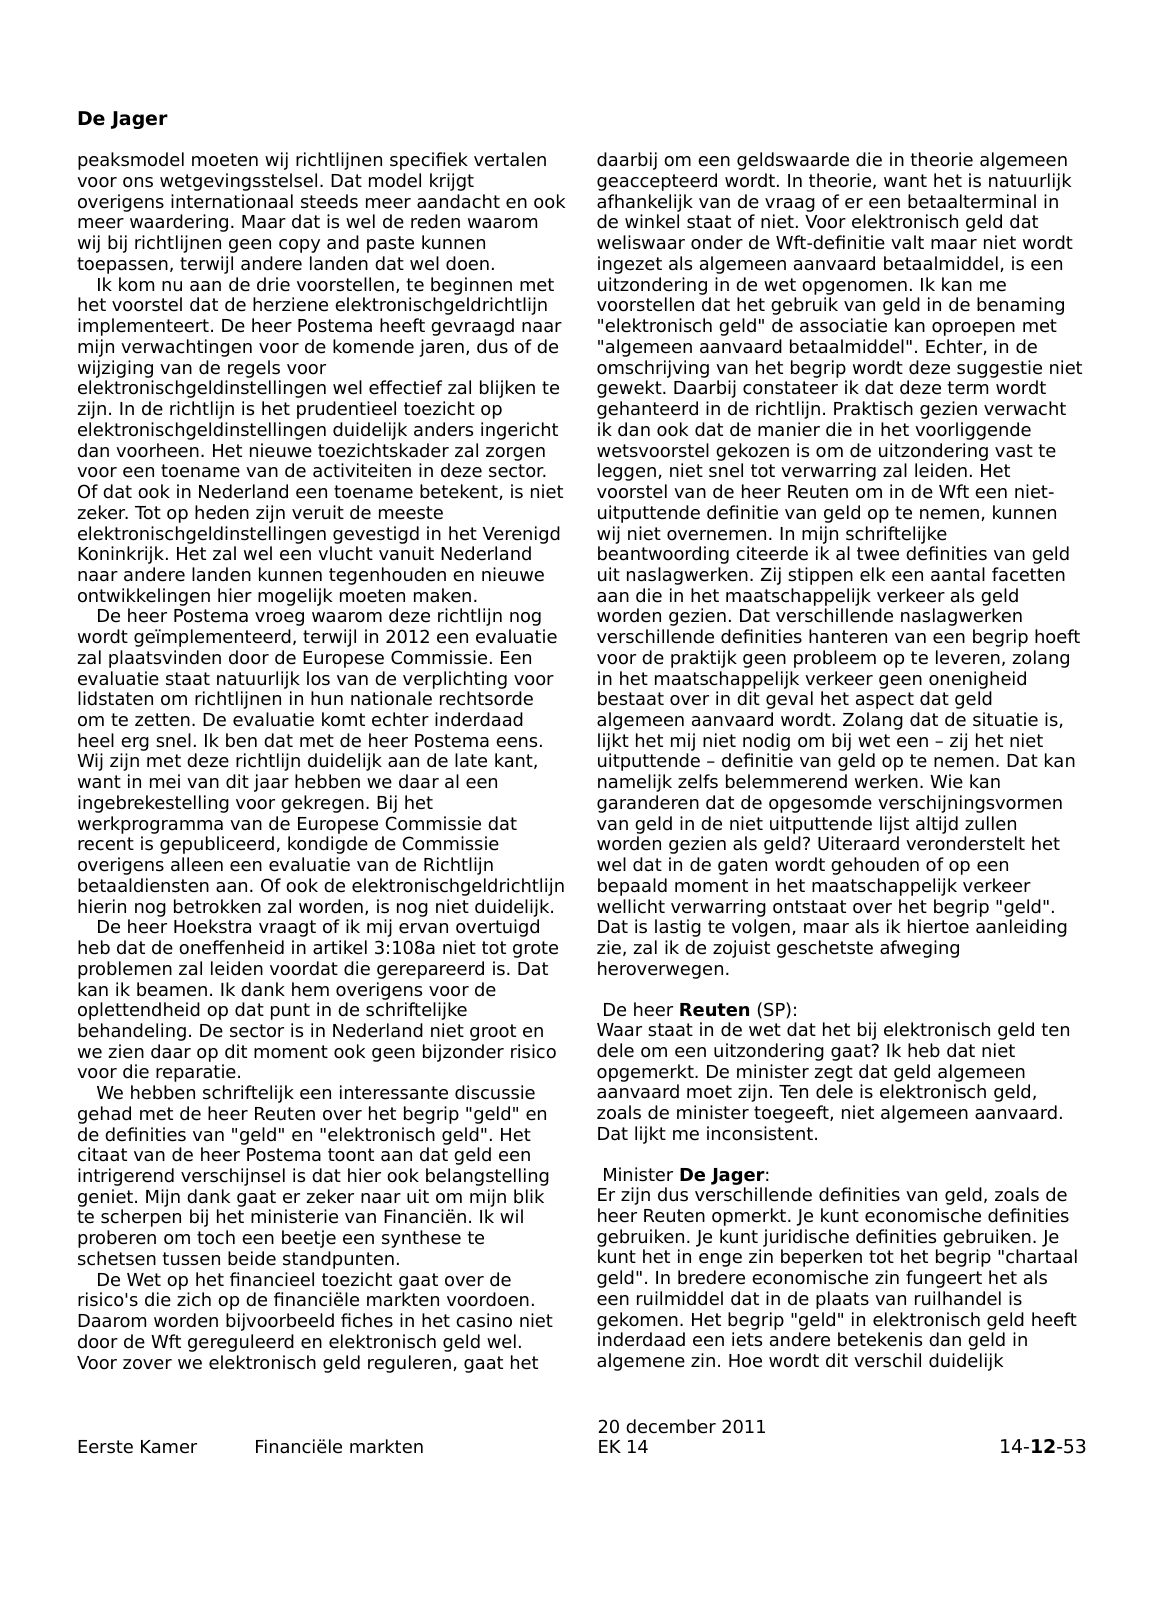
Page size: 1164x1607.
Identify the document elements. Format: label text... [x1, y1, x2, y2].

text Waar staat in de wet dat het bij elektronisch geld ten dele om een uitzondering gaat? Ik heb dat niet opgemerkt. De minister zegt dat geld algemeen aanvaard moet zijn. Ten dele is elektronisch geld, zoals de minister toegeeft, niet algemeen aanvaard. Dat lijkt me inconsistent. [596, 1020, 1087, 1144]
text Ik kom nu aan de drie voorstellen, te beginnen met het voorstel dat de herziene elektronischgeldrichtlijn implementeert. De heer Postema heeft gevraagd naar mijn verwachtingen voor de komende jaren, dus of de wijziging van de regels voor elektronischgeldinstellingen wel effectief zal blijken te zijn. In de richtlijn is het prudentieel toezicht op elektronischgeldinstellingen duidelijk anders ingericht dan voorheen. Het nieuwe toezichtskader zal zorgen voor een toename van de activiteiten in deze sector. Of dat ook in Nederland een toename betekent, is niet zeker. Tot op heden zijn veruit de meeste elektronischgeldinstellingen gevestigd in het Verenigd Koninkrijk. Het zal wel een vlucht vanuit Nederland naar andere landen kunnen tegenhouden en nieuwe ontwikkelingen hier mogelijk moeten maken. [77, 274, 567, 606]
text daarbij om een geldswaarde die in theorie algemeen geaccepteerd wordt. In theorie, want het is natuurlijk afhankelijk van de vraag of er een betaalterminal in de winkel staat of niet. Voor elektronisch geld dat weliswaar onder de Wft-definitie valt maar niet wordt ingezet als algemeen aanvaard betaalmiddel, is een uitzondering in de wet opgenomen. Ik kan me voorstellen dat het gebruik van geld in de benaming "elektronisch geld" de associatie kan oproepen met "algemeen aanvaard betaalmiddel". Echter, in de omschrijving van het begrip wordt deze suggestie niet gewekt. Daarbij constateer ik dat deze term wordt gehanteerd in de richtlijn. Praktisch gezien verwacht ik dan ook dat de manier die in het voorliggende wetsvoorstel gekozen is om de uitzondering vast te leggen, niet snel tot verwarring zal leiden. Het voorstel van de heer Reuten om in de Wft een niet-uitputtende definitie van geld op te nemen, kunnen wij niet overnemen. In mijn schriftelijke beantwoording citeerde ik al twee definities van geld uit naslagwerken. Zij stippen elk een aantal facetten aan die in het maatschappelijk verkeer als geld worden gezien. Dat verschillende naslagwerken verschillende definities hanteren van een begrip hoeft voor de praktijk geen probleem op te leveren, zolang in het maatschappelijk verkeer geen onenigheid bestaat over in dit geval het aspect dat geld algemeen aanvaard wordt. Zolang dat de situatie is, lijkt het mij niet nodig om bij wet een – zij het niet uitputtende – definitie van geld op te nemen. Dat kan namelijk zelfs belemmerend werken. Wie kan garanderen dat de opgesomde verschijningsvormen van geld in de niet uitputtende lijst altijd zullen worden gezien als geld? Uiteraard veronderstelt het wel dat in de gaten wordt gehouden of op een bepaald moment in het maatschappelijk verkeer wellicht verwarring ontstaat over het begrip "geld". Dat is lastig te volgen, maar als ik hiertoe aanleiding zie, zal ik de zojuist geschetste afweging heroverwegen. [596, 150, 1087, 979]
text We hebben schriftelijk een interessante discussie gehad met de heer Reuten over het begrip "geld" en de definities van "geld" en "elektronisch geld". Het citaat van de heer Postema toont aan dat geld een intrigerend verschijnsel is dat hier ook belangstelling geniet. Mijn dank gaat er zeker naar uit om mijn blik te scherpen bij het ministerie van Financiën. Ik wil proberen om toch een beetje een synthese te schetsen tussen beide standpunten. [77, 1083, 567, 1269]
text De heer Postema vroeg waarom deze richtlijn nog wordt geïmplementeerd, terwijl in 2012 een evaluatie zal plaatsvinden door de Europese Commissie. Een evaluatie staat natuurlijk los van de verplichting voor lidstaten om richtlijnen in hun nationale rechtsorde om te zetten. De evaluatie komt echter inderdaad heel erg snel. Ik ben dat met de heer Postema eens. Wij zijn met deze richtlijn duidelijk aan de late kant, want in mei van dit jaar hebben we daar al een ingebrekestelling voor gekregen. Bij het werkprogramma van de Europese Commissie dat recent is gepubliceerd, kondigde de Commissie overigens alleen een evaluatie van de Richtlijn betaaldiensten aan. Of ook de elektronischgeldrichtlijn hierin nog betrokken zal worden, is nog niet duidelijk. [77, 606, 567, 917]
text peaksmodel moeten wij richtlijnen specifiek vertalen voor ons wetgevingsstelsel. Dat model krijgt overigens internationaal steeds meer aandacht en ook meer waardering. Maar dat is wel de reden waarom wij bij richtlijnen geen copy and paste kunnen toepassen, terwijl andere landen dat wel doen. [77, 150, 567, 274]
text De Wet op het financieel toezicht gaat over de risico's die zich op de financiële markten voordoen. Daarom worden bijvoorbeeld fiches in het casino niet door de Wft gereguleerd en elektronisch geld wel. Voor zover we elektronisch geld reguleren, gaat het [77, 1269, 567, 1373]
text Minister De Jager: [596, 1164, 1087, 1185]
text De heer Reuten (SP): [596, 999, 1087, 1020]
text Er zijn dus verschillende definities van geld, zoals de heer Reuten opmerkt. Je kunt economische definities gebruiken. Je kunt juridische definities gebruiken. Je kunt het in enge zin beperken tot het begrip "chartaal geld". In bredere economische zin fungeert het als een ruilmiddel dat in de plaats van ruilhandel is gekomen. Het begrip "geld" in elektronisch geld heeft inderdaad een iets andere betekenis dan geld in algemene zin. Hoe wordt dit verschil duidelijk [596, 1185, 1087, 1372]
text De heer Hoekstra vraagt of ik mij ervan overtuigd heb dat de oneffenheid in artikel 3:108a niet tot grote problemen zal leiden voordat die gerepareerd is. Dat kan ik beamen. Ik dank hem overigens voor de oplettendheid op dat punt in de schriftelijke behandeling. De sector is in Nederland niet groot en we zien daar op dit moment ook geen bijzonder risico voor die reparatie. [77, 917, 567, 1083]
